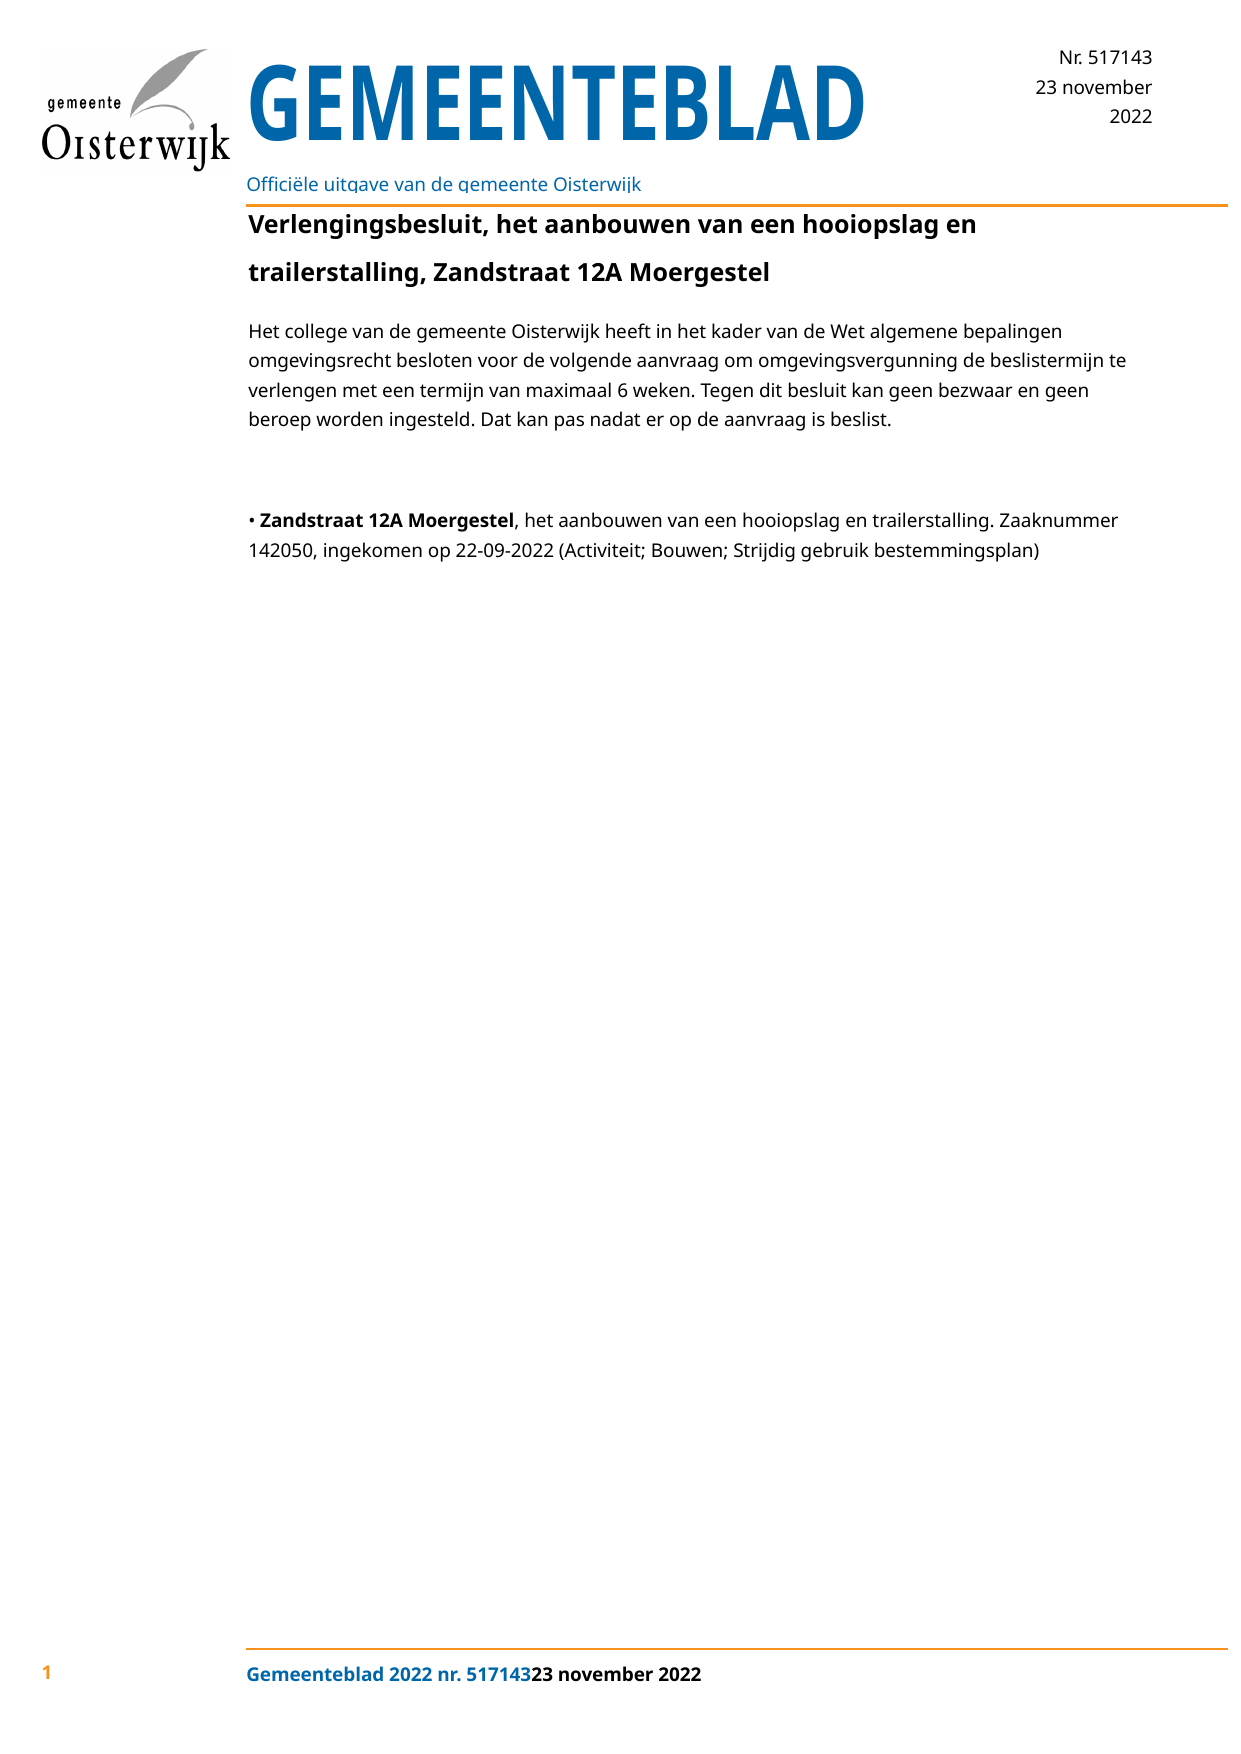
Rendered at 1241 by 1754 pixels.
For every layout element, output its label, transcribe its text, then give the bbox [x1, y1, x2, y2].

picture [41, 47, 231, 172]
text Verlengingsbesluit, het aanbouwen van een hooiopslag en trailerstalling, Zandstraat 12A Moergestel [248, 207, 1152, 288]
text • Zandstraat 12A Moergestel, het aanbouwen van een hooiopslag en trailerstalling. Zaaknummer 142050, ingekomen op 22-09-2022 (Activiteit; Bouwen; Strijdig gebruik bestemmingsplan) [248, 507, 1152, 563]
text Het college van de gemeente Oisterwijk heeft in het kader van de Wet algemene bepalingen omgevingsrecht besloten voor de volgende aanvraag om omgevingsvergunning de beslistermijn te verlengen met een termijn van maximaal 6 weken. Tegen dit besluit kan geen bezwaar en geen beroep worden ingesteld. Dat kan pas nadat er op de aanvraag is beslist. [248, 318, 1152, 432]
